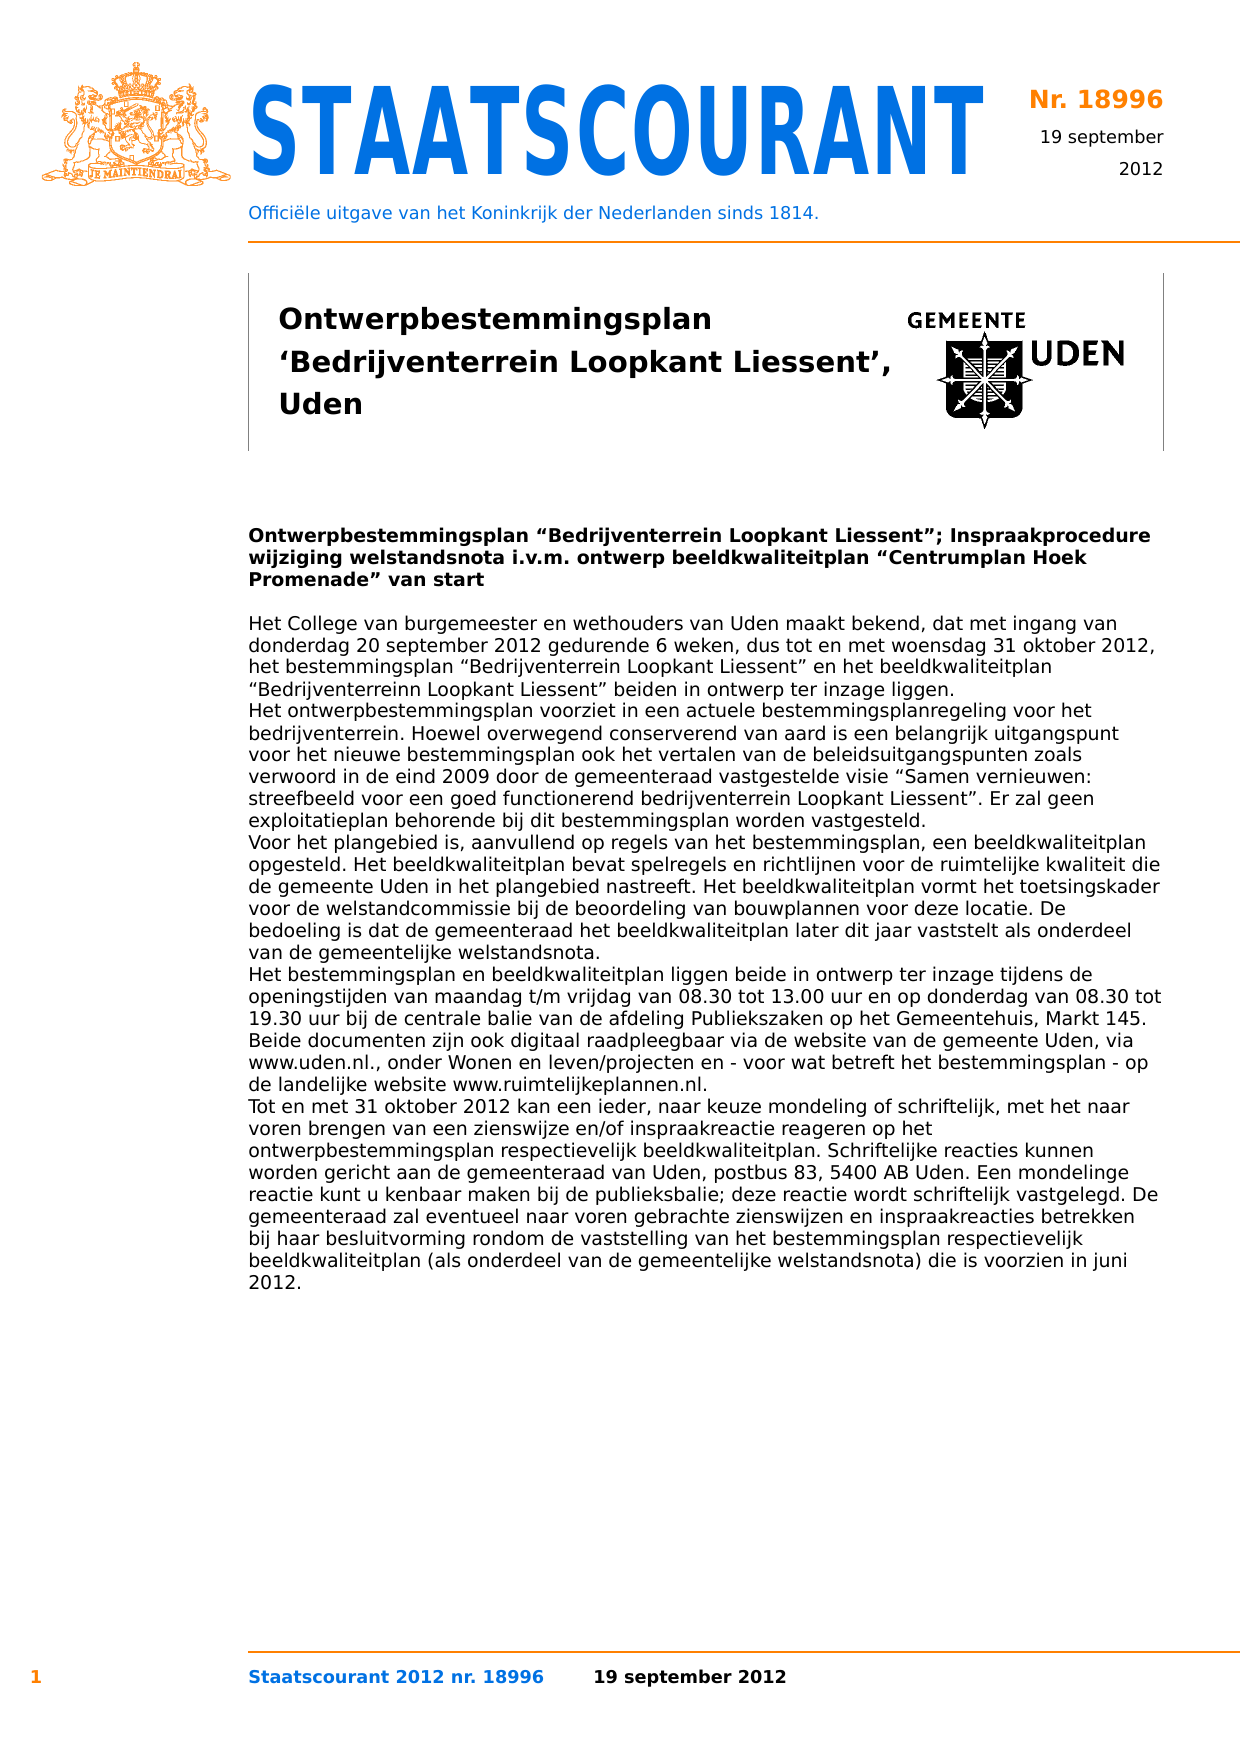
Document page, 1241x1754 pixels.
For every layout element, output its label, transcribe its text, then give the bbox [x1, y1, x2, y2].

table_header Nr. 18996 [998, 62, 1240, 121]
picture [41, 62, 231, 186]
table_header STAATSCOURANT [248, 62, 998, 203]
table_cell 19 september [998, 121, 1240, 153]
text Tot en met 31 oktober 2012 kan een ieder, naar keuze mondeling of schriftelijk, met het naar voren brengen van een zienswijze en/of inspraakreactie reageren op het ontwerpbestemmingsplan respectievelijk beeldkwaliteitplan. Schriftelijke reacties kunnen worden gericht aan de gemeenteraad van Uden, postbus 83, 5400 AB Uden. Een mondelinge reactie kunt u kenbaar maken bij de publieksbalie; deze reactie wordt schriftelijk vastgelegd. De gemeenteraad zal eventueel naar voren gebrachte zienswijzen en inspraakreacties betrekken bij haar besluitvorming rondom de vaststelling van het bestemmingsplan respectievelijk beeldkwaliteitplan (als onderdeel van de gemeentelijke welstandsnota) die is voorzien in juni 2012. [248, 1096, 1163, 1294]
table_cell 2012 [998, 153, 1240, 203]
table_cell Officiële uitgave van het Koninkrijk der Nederlanden sinds 1814. [248, 203, 1240, 241]
text Het ontwerpbestemmingsplan voorziet in een actuele bestemmingsplanregeling voor het bedrijventerrein. Hoewel overwegend conserverend van aard is een belangrijk uitgangspunt voor het nieuwe bestemmingsplan ook het vertalen van de beleidsuitgangspunten zoals verwoord in de eind 2009 door de gemeenteraad vastgestelde visie “Samen vernieuwen: streefbeeld voor een goed functionerend bedrijventerrein Loopkant Liessent”. Er zal geen exploitatieplan behorende bij dit bestemmingsplan worden vastgesteld. [248, 700, 1163, 832]
text Het College van burgemeester en wethouders van Uden maakt bekend, dat met ingang van donderdag 20 september 2012 gedurende 6 weken, dus tot en met woensdag 31 oktober 2012, het bestemmingsplan “Bedrijventerrein Loopkant Liessent” en het beeldkwaliteitplan “Bedrijventerreinn Loopkant Liessent” beiden in ontwerp ter inzage liggen. [248, 612, 1163, 700]
text Ontwerpbestemmingsplan “Bedrijventerrein Loopkant Liessent”; Inspraakprocedure wijziging welstandsnota i.v.m. ontwerp beeldkwaliteitplan “Centrumplan Hoek Promenade” van start [248, 525, 1163, 591]
subtitle Ontwerpbestemmingsplan ‘Bedrijventerrein Loopkant Liessent’, Uden [249, 273, 1163, 451]
picture [897, 302, 1134, 439]
text Het bestemmingsplan en beeldkwaliteitplan liggen beide in ontwerp ter inzage tijdens de openingstijden van maandag t/m vrijdag van 08.30 tot 13.00 uur en op donderdag van 08.30 tot 19.30 uur bij de centrale balie van de afdeling Publiekszaken op het Gemeentehuis, Markt 145. [248, 964, 1163, 1030]
text Beide documenten zijn ook digitaal raadpleegbaar via de website van de gemeente Uden, via www.uden.nl., onder Wonen en leven/projecten en - voor wat betreft het bestemmingsplan - op de landelijke website www.ruimtelijkeplannen.nl. [248, 1030, 1163, 1096]
table_header [25, 62, 248, 241]
text Voor het plangebied is, aanvullend op regels van het bestemmingsplan, een beeldkwaliteitplan opgesteld. Het beeldkwaliteitplan bevat spelregels en richtlijnen voor de ruimtelijke kwaliteit die de gemeente Uden in het plangebied nastreeft. Het beeldkwaliteitplan vormt het toetsingskader voor de welstandcommissie bij de beoordeling van bouwplannen voor deze locatie. De bedoeling is dat de gemeenteraad het beeldkwaliteitplan later dit jaar vaststelt als onderdeel van de gemeentelijke welstandsnota. [248, 832, 1163, 964]
